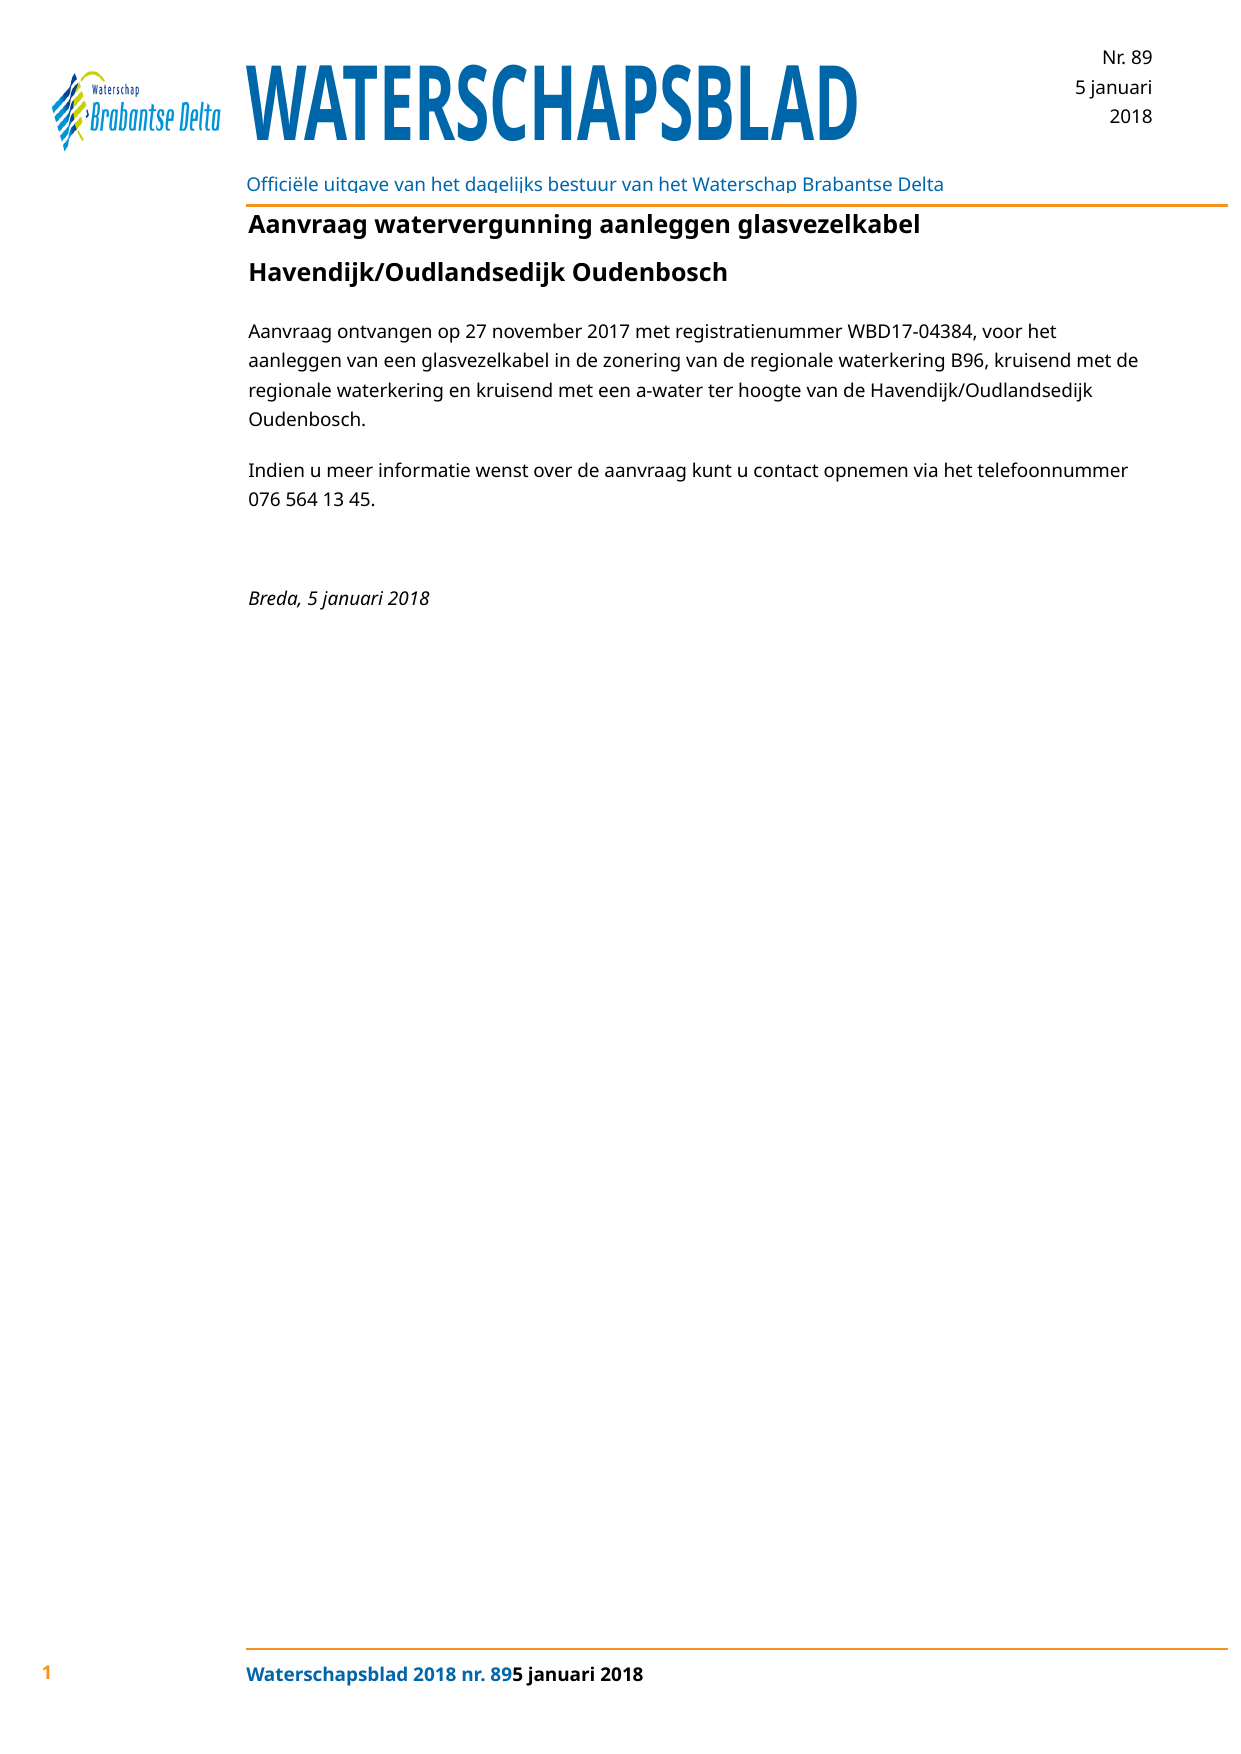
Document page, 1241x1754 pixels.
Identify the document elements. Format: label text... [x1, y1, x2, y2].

text Indien u meer informatie wenst over de aanvraag kunt u contact opnemen via het telefoonnummer 076 564 13 45. [248, 457, 1152, 512]
text Aanvraag watervergunning aanleggen glasvezelkabel Havendijk/Oudlandsedijk Oudenbosch [248, 207, 1152, 288]
picture [41, 47, 231, 172]
text Breda, 5 januari 2018 [248, 585, 1152, 611]
text Aanvraag ontvangen op 27 november 2017 met registratienummer WBD17-04384, voor het aanleggen van een glasvezelkabel in de zonering van de regionale waterkering B96, kruisend met de regionale waterkering en kruisend met een a-water ter hoogte van de Havendijk/Oudlandsedijk Oudenbosch. [248, 318, 1152, 432]
